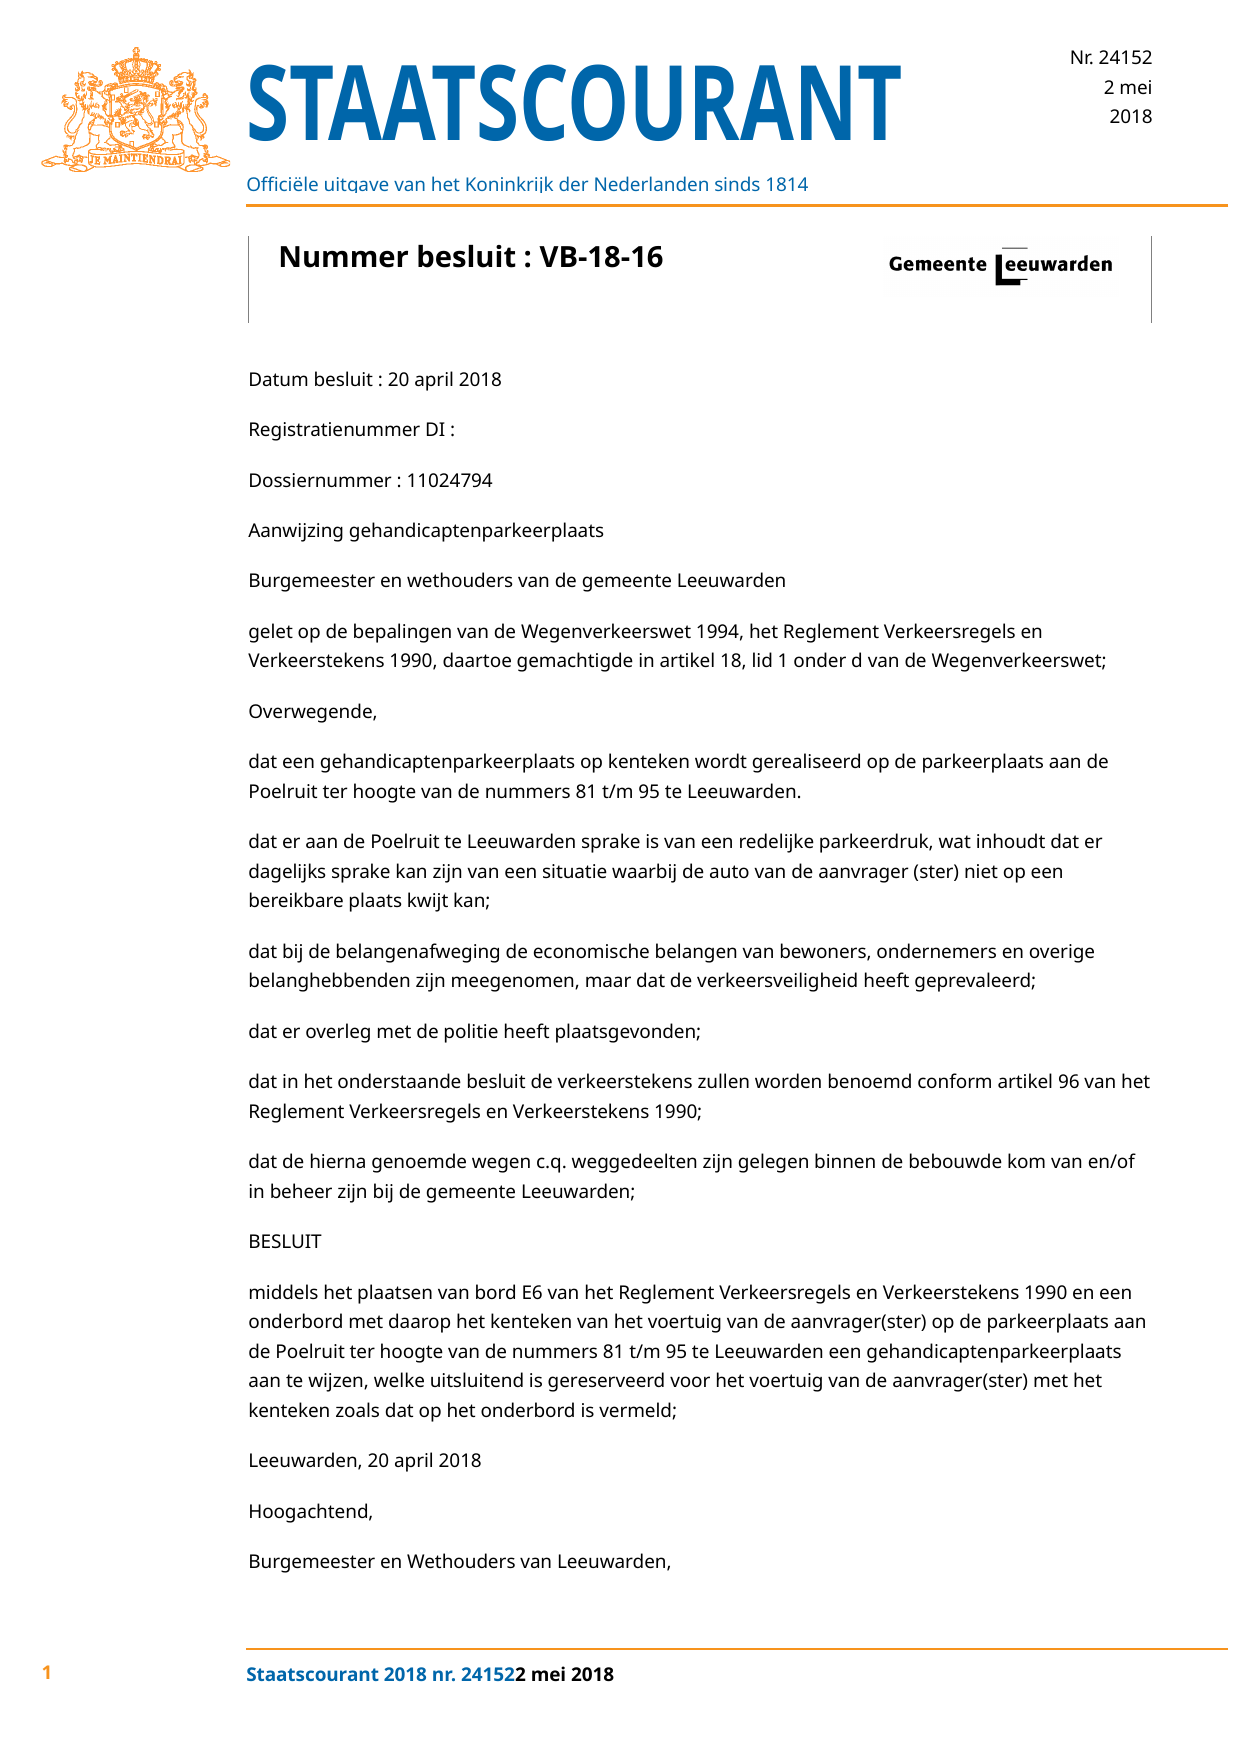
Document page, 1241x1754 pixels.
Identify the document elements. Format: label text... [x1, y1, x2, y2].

text dat bij de belangenafweging de economische belangen van bewoners, ondernemers en overige belanghebbenden zijn meegenomen, maar dat de verkeersveiligheid heeft geprevaleerd; [248, 938, 1152, 993]
text dat in het onderstaande besluit de verkeerstekens zullen worden benoemd conform artikel 96 van het Reglement Verkeersregels en Verkeerstekens 1990; [248, 1068, 1152, 1124]
text Aanwijzing gehandicaptenparkeerplaats [248, 517, 1152, 543]
text dat er overleg met de politie heeft plaatsgevonden; [248, 1018, 1152, 1044]
table_header Nummer besluit : VB-18-16 [249, 236, 850, 323]
table_header [850, 236, 1151, 323]
text Burgemeester en Wethouders van Leeuwarden, [248, 1548, 1152, 1574]
picture [882, 236, 1119, 297]
text gelet op de bepalingen van de Wegenverkeerswet 1994, het Reglement Verkeersregels en Verkeerstekens 1990, daartoe gemachtigde in artikel 18, lid 1 onder d van de Wegenverkeerswet; [248, 618, 1152, 673]
text Registratienummer DI : [248, 416, 1152, 442]
text dat de hierna genoemde wegen c.q. weggedeelten zijn gelegen binnen de bebouwde kom van en/of in beheer zijn bij de gemeente Leeuwarden; [248, 1148, 1152, 1204]
text Hoogachtend, [248, 1498, 1152, 1524]
text dat een gehandicaptenparkeerplaats op kenteken wordt gerealiseerd op de parkeerplaats aan de Poelruit ter hoogte van de nummers 81 t/m 95 te Leeuwarden. [248, 748, 1152, 804]
text Overwegende, [248, 698, 1152, 724]
text Datum besluit : 20 april 2018 [248, 366, 1152, 392]
picture [41, 47, 231, 172]
text middels het plaatsen van bord E6 van het Reglement Verkeersregels en Verkeerstekens 1990 en een onderbord met daarop het kenteken van het voertuig van de aanvrager(ster) op de parkeerplaats aan de Poelruit ter hoogte van de nummers 81 t/m 95 te Leeuwarden een gehandicaptenparkeerplaats aan te wijzen, welke uitsluitend is gereserveerd voor het voertuig van de aanvrager(ster) met het kenteken zoals dat op het onderbord is vermeld; [248, 1279, 1152, 1423]
text Burgemeester en wethouders van de gemeente Leeuwarden [248, 568, 1152, 593]
text Dossiernummer : 11024794 [248, 467, 1152, 492]
text BESLUIT [248, 1228, 1152, 1254]
text dat er aan de Poelruit te Leeuwarden sprake is van een redelijke parkeerdruk, wat inhoudt dat er dagelijks sprake kan zijn van een situatie waarbij de auto van de aanvrager (ster) niet op een bereikbare plaats kwijt kan; [248, 828, 1152, 913]
text Leeuwarden, 20 april 2018 [248, 1448, 1152, 1473]
